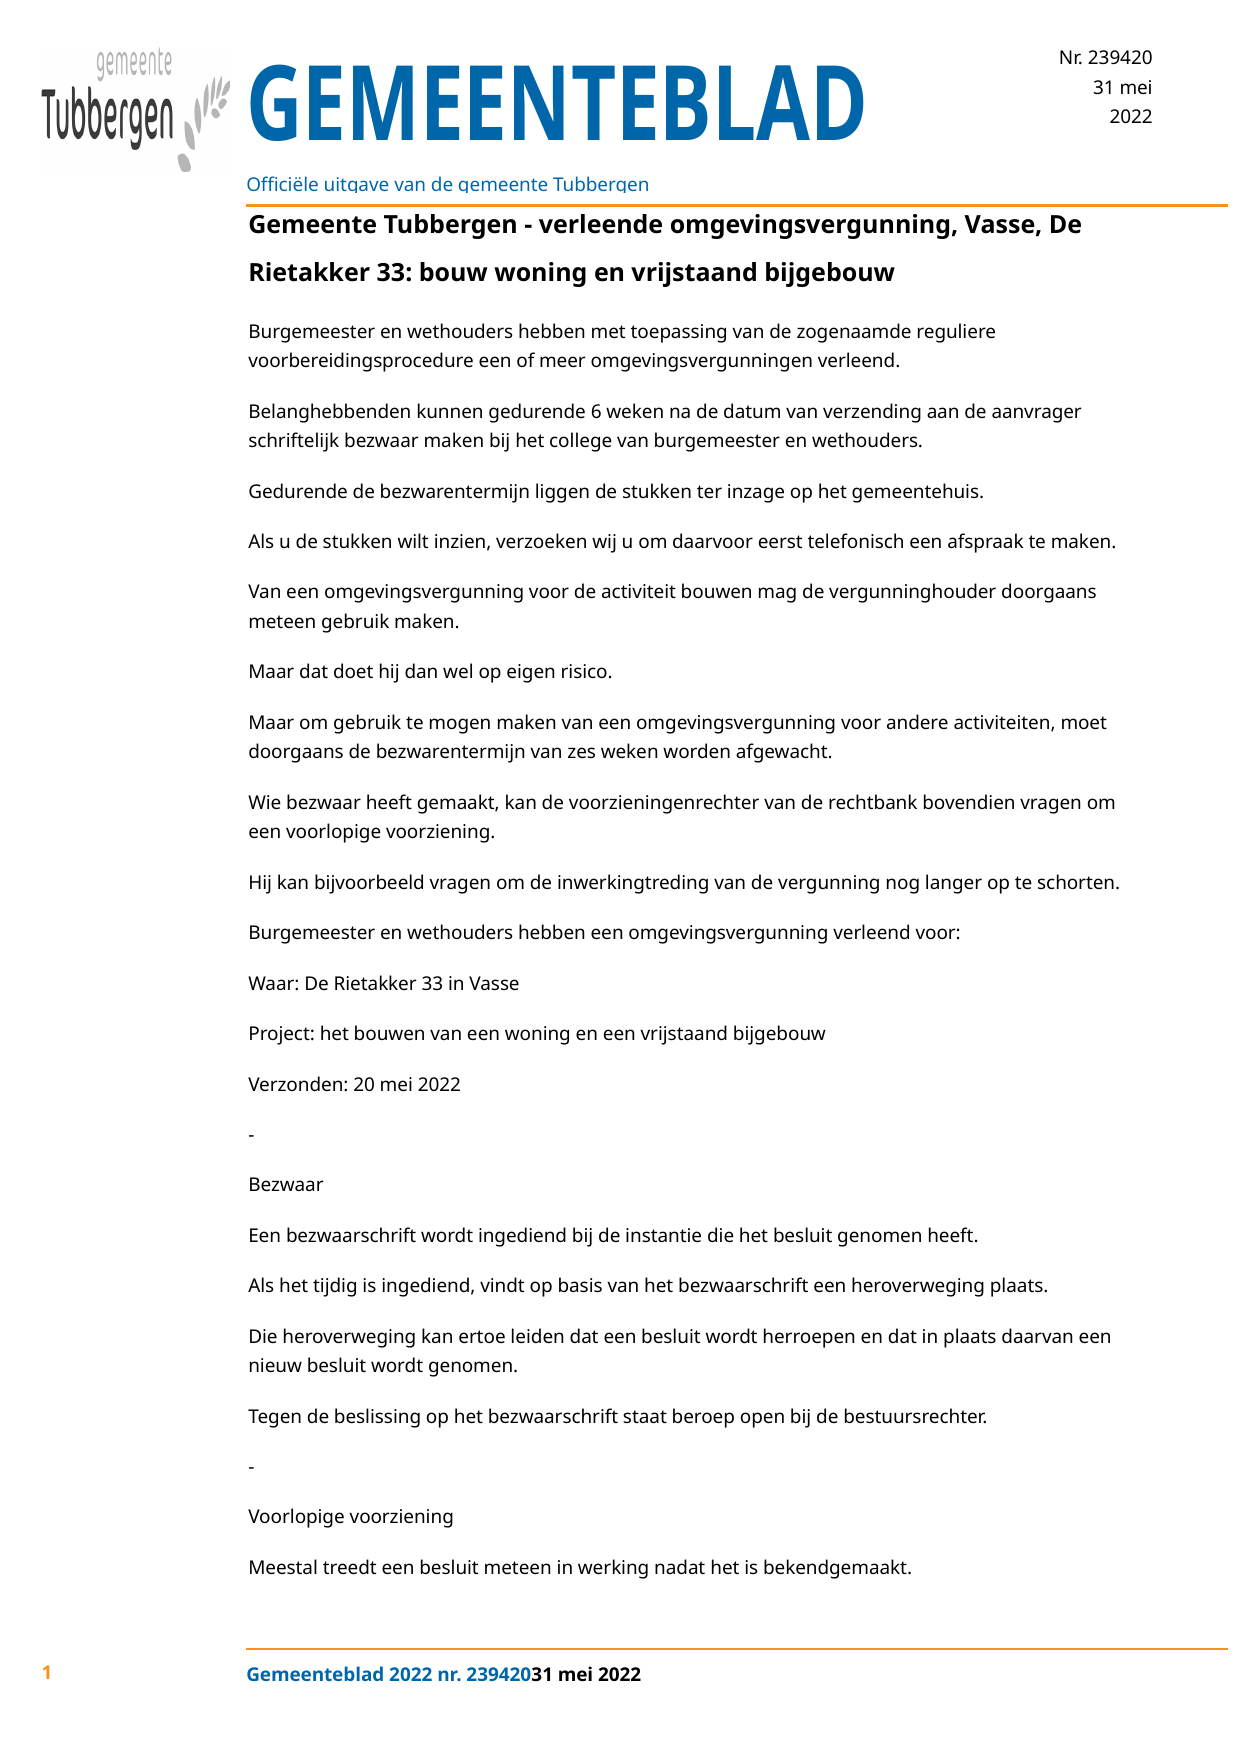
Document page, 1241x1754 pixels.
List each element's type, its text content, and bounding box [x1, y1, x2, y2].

text Meestal treedt een besluit meteen in werking nadat het is bekendgemaakt. [248, 1554, 1152, 1580]
text Als het tijdig is ingediend, vindt op basis van het bezwaarschrift een heroverweging plaats. [248, 1272, 1152, 1298]
text Die heroverweging kan ertoe leiden dat een besluit wordt herroepen en dat in plaats daarvan een nieuw besluit wordt genomen. [248, 1323, 1152, 1378]
text Burgemeester en wethouders hebben een omgevingsvergunning verleend voor: [248, 919, 1152, 945]
text Verzonden: 20 mei 2022 [248, 1071, 1152, 1097]
picture [41, 47, 231, 172]
text Bezwaar [248, 1172, 1152, 1197]
text Tegen de beslissing op het bezwaarschrift staat beroep open bij de bestuursrechter. [248, 1403, 1152, 1429]
text Een bezwaarschrift wordt ingediend bij de instantie die het besluit genomen heeft. [248, 1222, 1152, 1248]
text Waar: De Rietakker 33 in Vasse [248, 970, 1152, 996]
text Burgemeester en wethouders hebben met toepassing van de zogenaamde reguliere voorbereidingsprocedure een of meer omgevingsvergunningen verleend. [248, 318, 1152, 373]
text Hij kan bijvoorbeeld vragen om de inwerkingtreding van de vergunning nog langer op te schorten. [248, 869, 1152, 895]
text Maar dat doet hij dan wel op eigen risico. [248, 659, 1152, 684]
text Gemeente Tubbergen - verleende omgevingsvergunning, Vasse, De Rietakker 33: bouw woning en vrijstaand bijgebouw [248, 207, 1152, 288]
text Van een omgevingsvergunning voor de activiteit bouwen mag de vergunninghouder doorgaans meteen gebruik maken. [248, 579, 1152, 634]
text Project: het bouwen van een woning en een vrijstaand bijgebouw [248, 1020, 1152, 1046]
text Wie bezwaar heeft gemaakt, kan de voorzieningenrechter van de rechtbank bovendien vragen om een voorlopige voorziening. [248, 789, 1152, 844]
text Als u de stukken wilt inzien, verzoeken wij u om daarvoor eerst telefonisch een afspraak te maken. [248, 528, 1152, 554]
text - [248, 1121, 1152, 1147]
text Belanghebbenden kunnen gedurende 6 weken na de datum van verzending aan de aanvrager schriftelijk bezwaar maken bij het college van burgemeester en wethouders. [248, 398, 1152, 453]
text - [248, 1453, 1152, 1479]
text Voorlopige voorziening [248, 1504, 1152, 1529]
text Maar om gebruik te mogen maken van een omgevingsvergunning voor andere activiteiten, moet doorgaans de bezwarentermijn van zes weken worden afgewacht. [248, 709, 1152, 764]
text Gedurende de bezwarentermijn liggen de stukken ter inzage op het gemeentehuis. [248, 478, 1152, 504]
